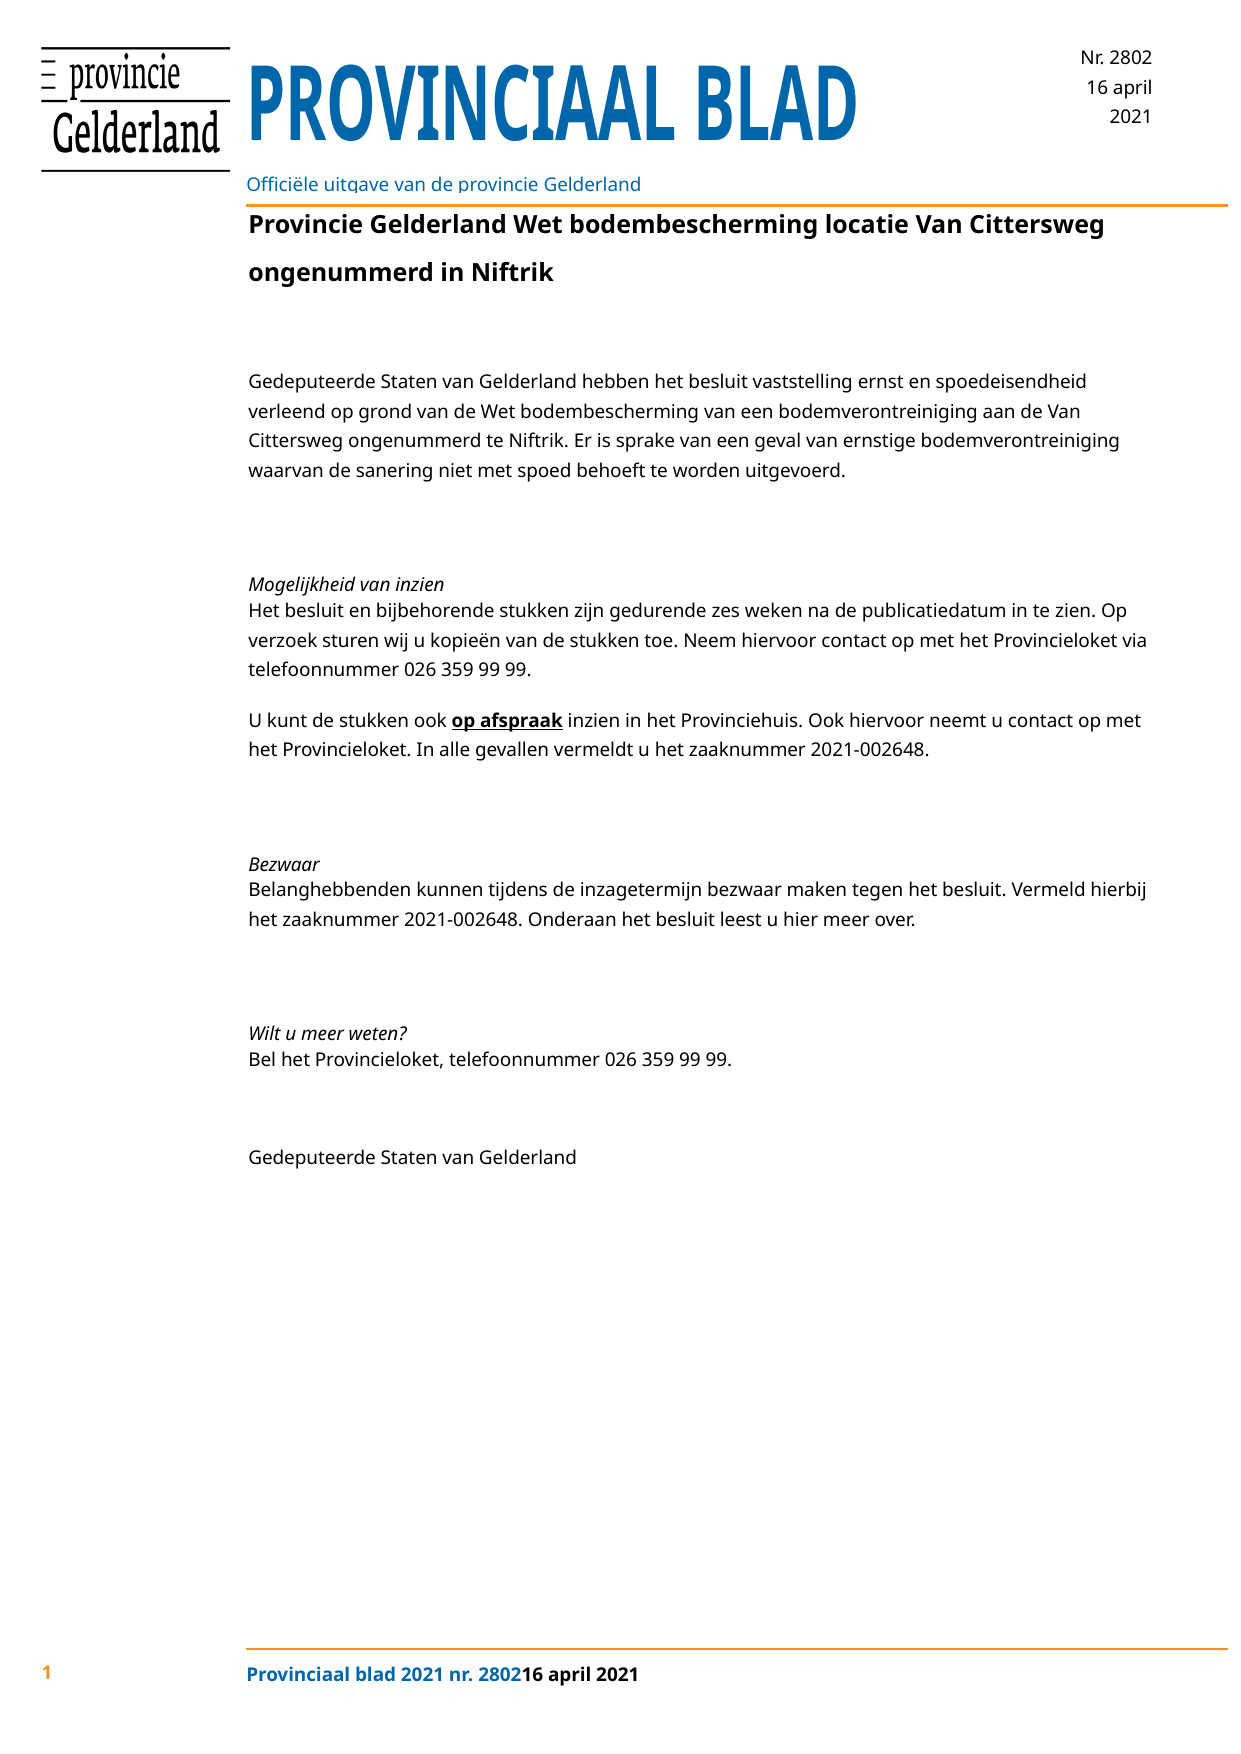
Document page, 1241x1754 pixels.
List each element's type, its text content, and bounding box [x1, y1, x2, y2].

text Belanghebbenden kunnen tijdens de inzagetermijn bezwaar maken tegen het besluit. Vermeld hierbij het zaaknummer 2021-002648. Onderaan het besluit leest u hier meer over. [248, 876, 1152, 932]
text Bezwaar [248, 851, 1152, 876]
picture [41, 47, 231, 172]
text U kunt de stukken ook op afspraak inzien in het Provinciehuis. Ook hiervoor neemt u contact op met het Provincieloket. In alle gevallen vermeldt u het zaaknummer 2021-002648. [248, 707, 1152, 762]
text Provincie Gelderland Wet bodembescherming locatie Van Cittersweg ongenummerd in Niftrik [248, 207, 1152, 288]
text Gedeputeerde Staten van Gelderland [248, 1144, 1152, 1170]
text Wilt u meer weten? [248, 1020, 1152, 1046]
text Mogelijkheid van inzien [248, 571, 1152, 597]
text Het besluit en bijbehorende stukken zijn gedurende zes weken na de publicatiedatum in te zien. Op verzoek sturen wij u kopieën van de stukken toe. Neem hiervoor contact op met het Provincieloket via telefoonnummer 026 359 99 99. [248, 597, 1152, 682]
text Gedeputeerde Staten van Gelderland hebben het besluit vaststelling ernst en spoedeisendheid verleend op grond van de Wet bodembescherming van een bodemverontreiniging aan de Van Cittersweg ongenummerd te Niftrik. Er is sprake van een geval van ernstige bodemverontreiniging waarvan de sanering niet met spoed behoeft te worden uitgevoerd. [248, 368, 1152, 483]
text Bel het Provincieloket, telefoonnummer 026 359 99 99. [248, 1046, 1152, 1072]
